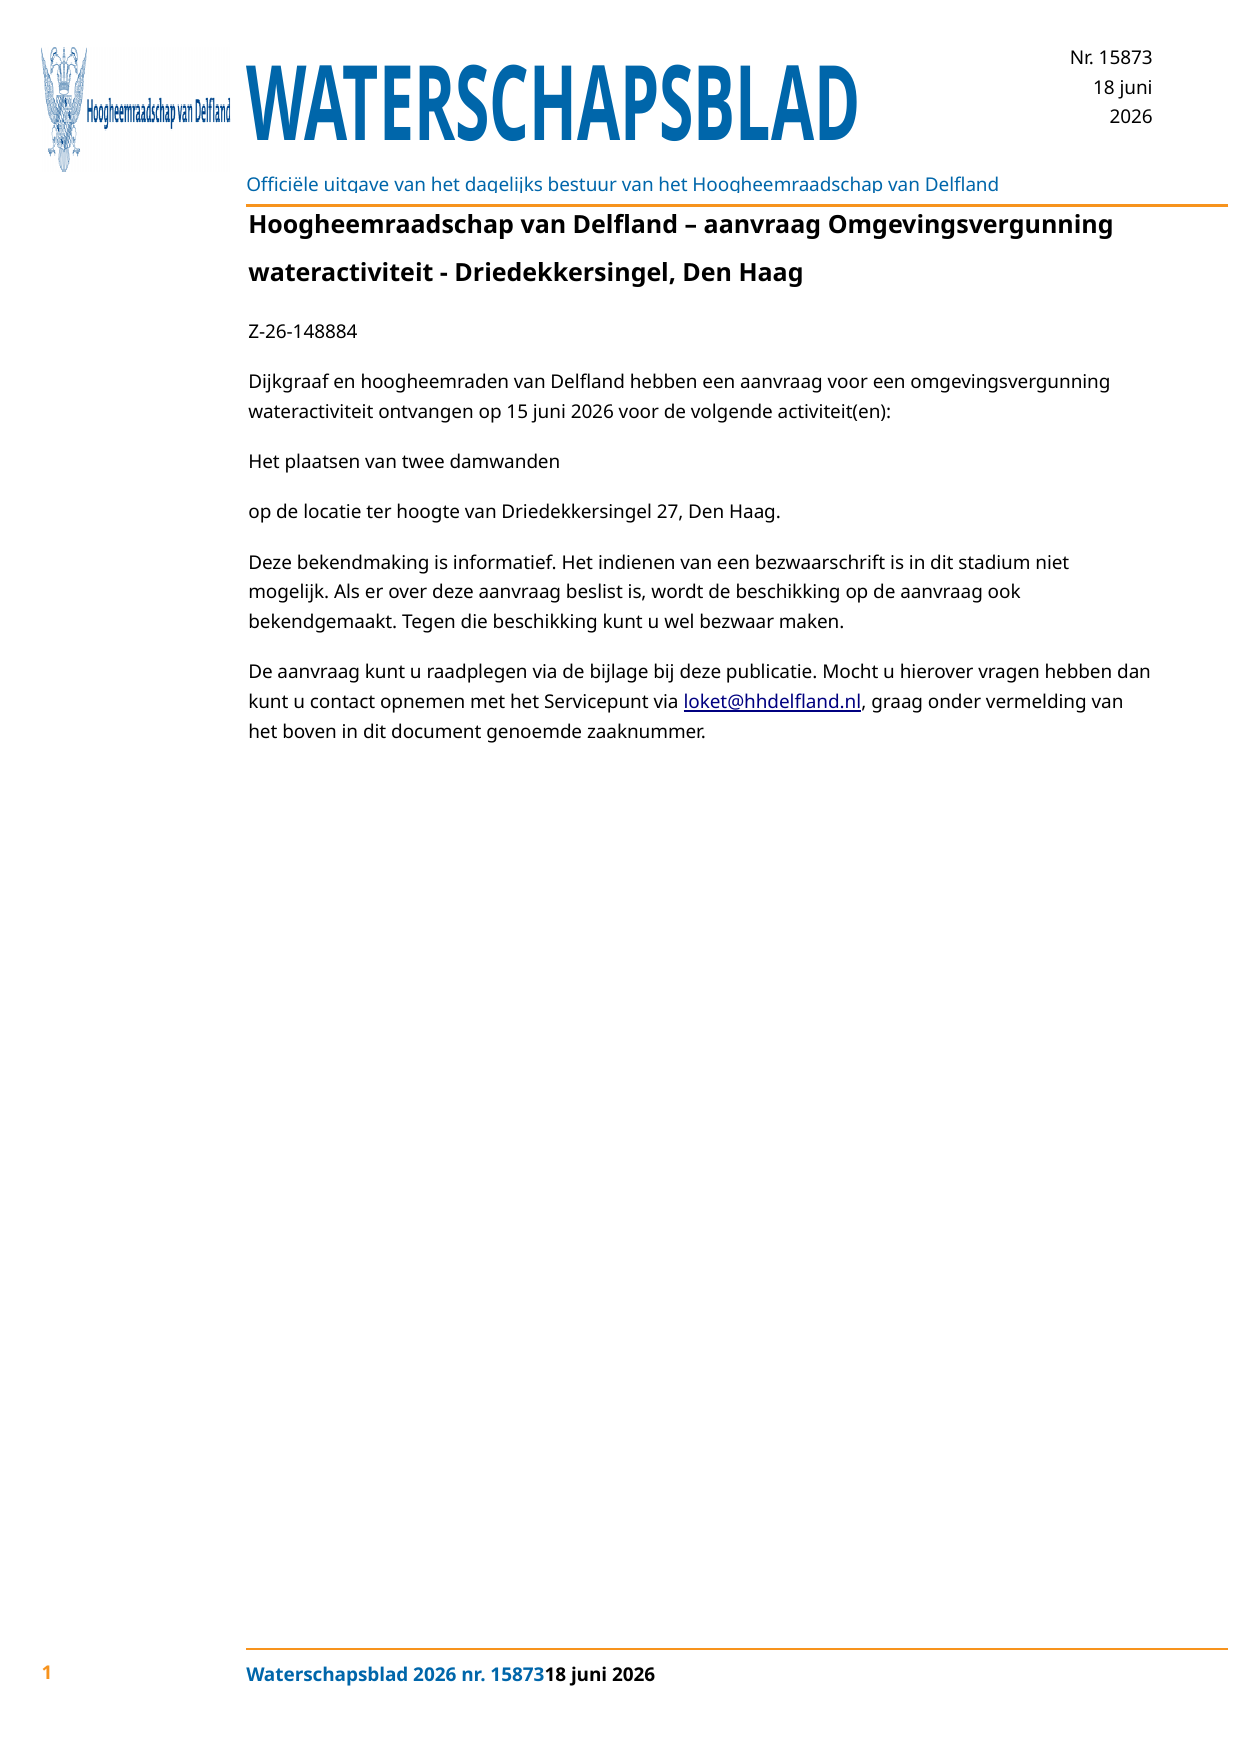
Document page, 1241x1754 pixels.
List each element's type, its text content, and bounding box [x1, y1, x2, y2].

picture [41, 47, 231, 172]
text De aanvraag kunt u raadplegen via de bijlage bij deze publicatie. Mocht u hierover vragen hebben dan kunt u contact opnemen met het Servicepunt via loket@hhdelfland.nl, graag onder vermelding van het boven in dit document genoemde zaaknummer. [248, 659, 1152, 744]
text Deze bekendmaking is informatief. Het indienen van een bezwaarschrift is in dit stadium niet mogelijk. Als er over deze aanvraag beslist is, wordt de beschikking op de aanvraag ook bekendgemaakt. Tegen die beschikking kunt u wel bezwaar maken. [248, 549, 1152, 634]
text Hoogheemraadschap van Delfland – aanvraag Omgevingsvergunning wateractiviteit - Driedekkersingel, Den Haag [248, 207, 1152, 288]
text Dijkgraaf en hoogheemraden van Delfland hebben een aanvraag voor een omgevingsvergunning wateractiviteit ontvangen op 15 juni 2026 voor de volgende activiteit(en): [248, 368, 1152, 424]
text op de locatie ter hoogte van Driedekkersingel 27, Den Haag. [248, 499, 1152, 524]
text Z-26-148884 [248, 318, 1152, 344]
text Het plaatsen van twee damwanden [248, 448, 1152, 474]
